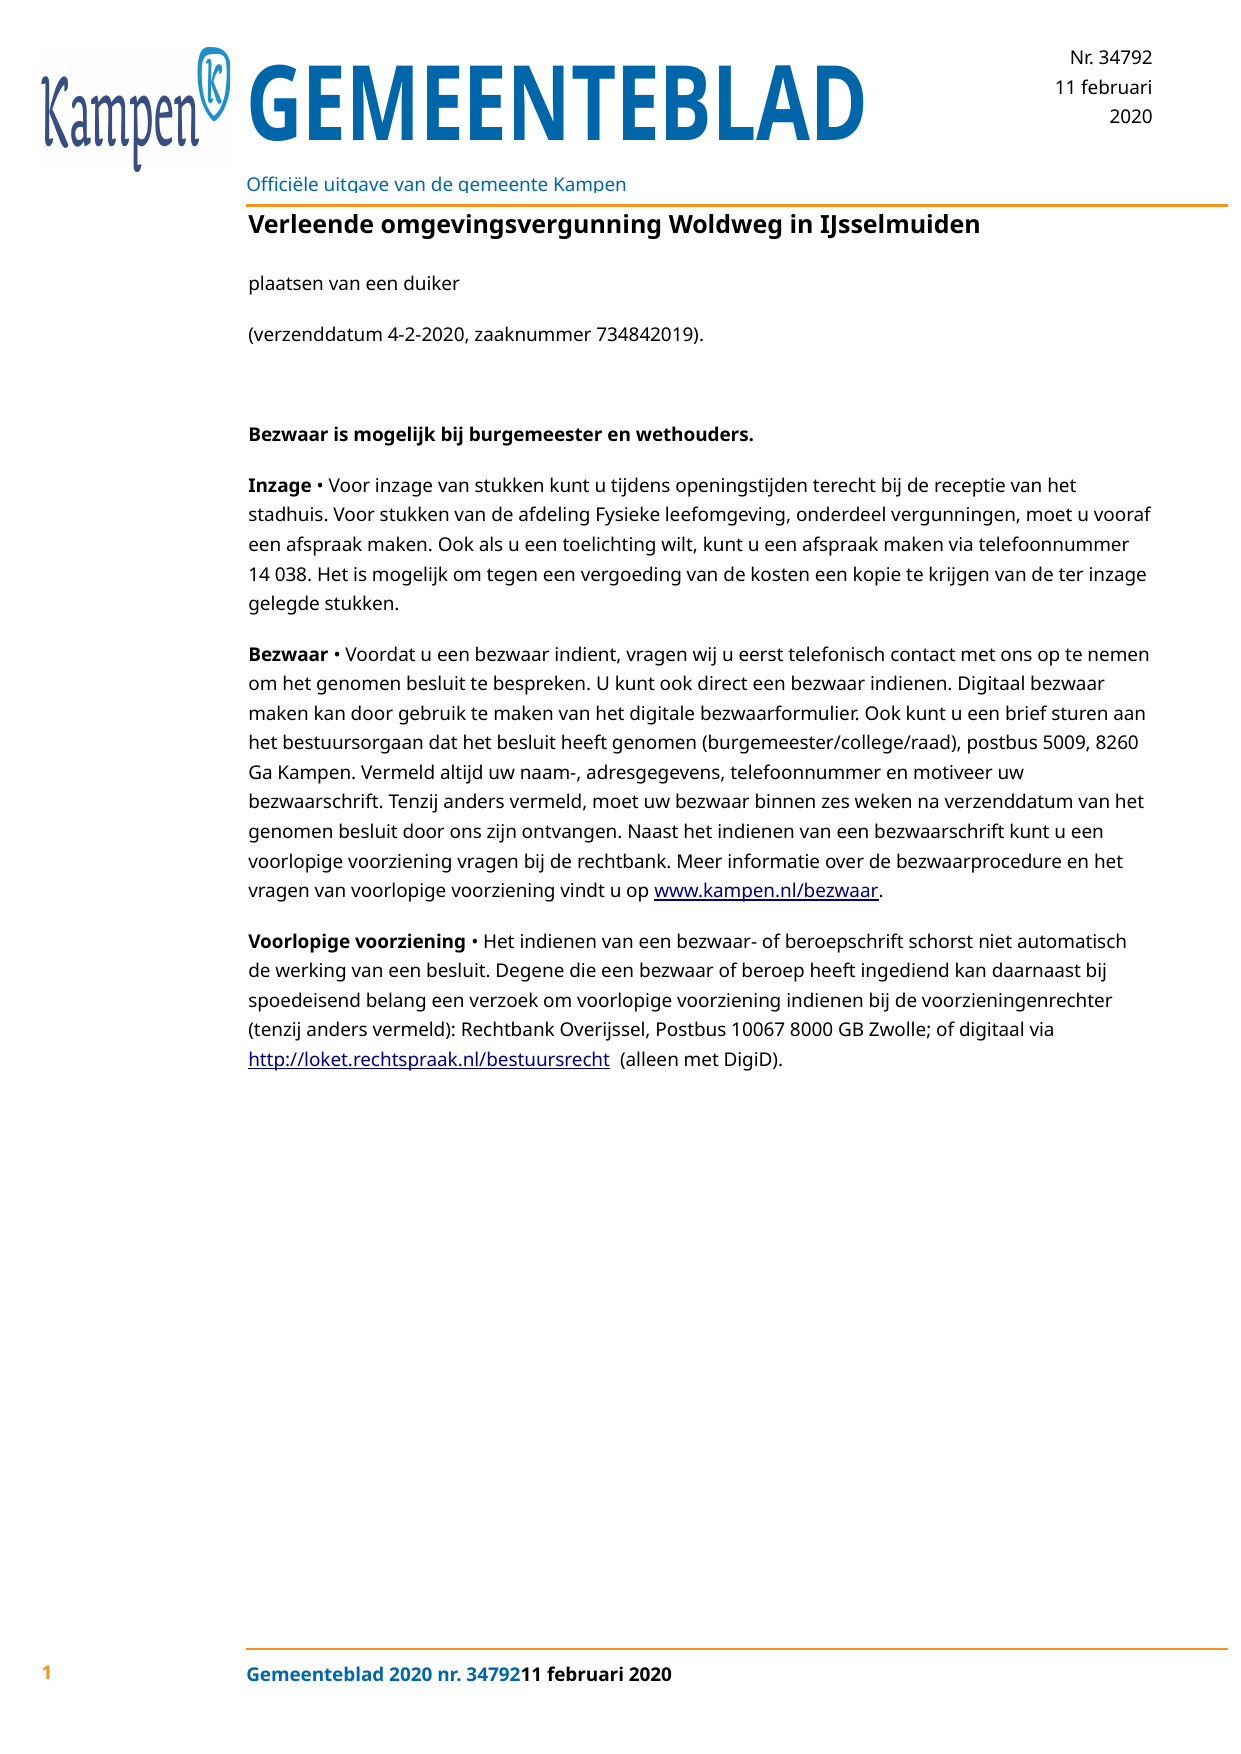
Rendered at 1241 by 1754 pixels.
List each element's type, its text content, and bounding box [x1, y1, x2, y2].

text plaatsen van een duiker [248, 270, 1152, 296]
text Verleende omgevingsvergunning Woldweg in IJsselmuiden [248, 207, 1152, 241]
text Bezwaar is mogelijk bij burgemeester en wethouders. [248, 422, 1152, 447]
text Bezwaar • Voordat u een bezwaar indient, vragen wij u eerst telefonisch contact met ons op te nemen om het genomen besluit te bespreken. U kunt ook direct een bezwaar indienen. Digitaal bezwaar maken kan door gebruik te maken van het digitale bezwaarformulier. Ook kunt u een brief sturen aan het bestuursorgaan dat het besluit heeft genomen (burgemeester/college/raad), postbus 5009, 8260 Ga Kampen. Vermeld altijd uw naam-, adresgegevens, telefoonnummer en motiveer uw bezwaarschrift. Tenzij anders vermeld, moet uw bezwaar binnen zes weken na verzenddatum van het genomen besluit door ons zijn ontvangen. Naast het indienen van een bezwaarschrift kunt u een voorlopige voorziening vragen bij de rechtbank. Meer informatie over de bezwaarprocedure en het vragen van voorlopige voorziening vindt u op www.kampen.nl/bezwaar. [248, 641, 1152, 903]
text Voorlopige voorziening • Het indienen van een bezwaar- of beroepschrift schorst niet automatisch de werking van een besluit. Degene die een bezwaar of beroep heeft ingediend kan daarnaast bij spoedeisend belang een verzoek om voorlopige voorziening indienen bij de voorzieningenrechter (tenzij anders vermeld): Rechtbank Overijssel, Postbus 10067 8000 GB Zwolle; of digitaal via http://loket.rechtspraak.nl/bestuursrecht (alleen met DigiD). [248, 928, 1152, 1072]
text Inzage • Voor inzage van stukken kunt u tijdens openingstijden terecht bij de receptie van het stadhuis. Voor stukken van de afdeling Fysieke leefomgeving, onderdeel vergunningen, moet u vooraf een afspraak maken. Ook als u een toelichting wilt, kunt u een afspraak maken via telefoonnummer 14 038. Het is mogelijk om tegen een vergoeding van de kosten een kopie te krijgen van de ter inzage gelegde stukken. [248, 472, 1152, 616]
picture [41, 47, 231, 172]
text (verzenddatum 4-2-2020, zaaknummer 734842019). [248, 321, 1152, 346]
